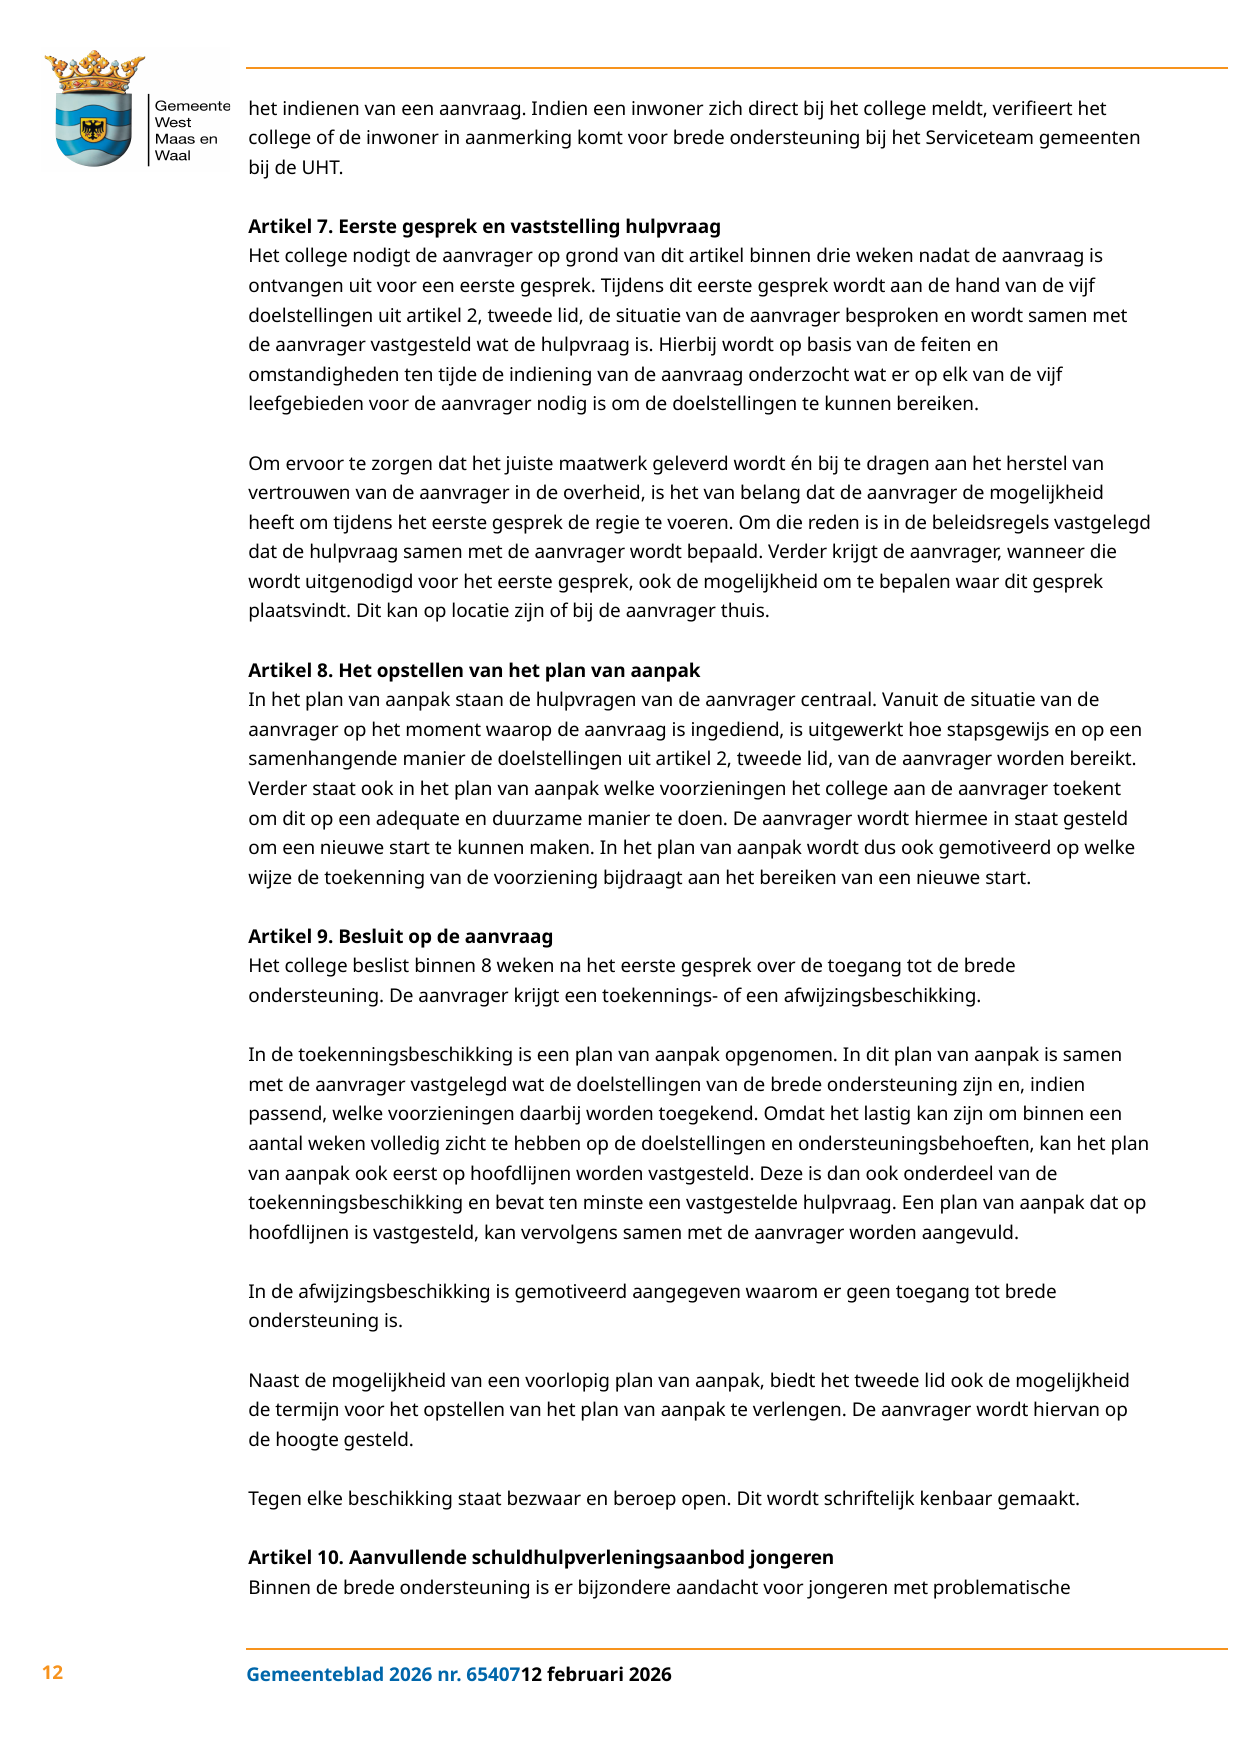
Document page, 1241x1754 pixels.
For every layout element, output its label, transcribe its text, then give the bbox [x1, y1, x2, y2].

text In het plan van aanpak staan de hulpvragen van de aanvrager centraal. Vanuit de situatie van de aanvrager op het moment waarop de aanvraag is ingediend, is uitgewerkt hoe stapsgewijs en op een samenhangende manier de doelstellingen uit artikel 2, tweede lid, van de aanvrager worden bereikt. Verder staat ook in het plan van aanpak welke voorzieningen het college aan de aanvrager toekent om dit op een adequate en duurzame manier te doen. De aanvrager wordt hiermee in staat gesteld om een nieuwe start te kunnen maken. In het plan van aanpak wordt dus ook gemotiveerd op welke wijze de toekenning van de voorziening bijdraagt aan het bereiken van een nieuwe start. [248, 686, 1152, 890]
text Artikel 9. Besluit op de aanvraag [248, 923, 1152, 949]
text Naast de mogelijkheid van een voorlopig plan van aanpak, biedt het tweede lid ook de mogelijkheid de termijn voor het opstellen van het plan van aanpak te verlengen. De aanvrager wordt hiervan op de hoogte gesteld. [248, 1367, 1152, 1452]
text Het college nodigt de aanvrager op grond van dit artikel binnen drie weken nadat de aanvraag is ontvangen uit voor een eerste gesprek. Tijdens dit eerste gesprek wordt aan de hand van de vijf doelstellingen uit artikel 2, tweede lid, de situatie van de aanvrager besproken en wordt samen met de aanvrager vastgesteld wat de hulpvraag is. Hierbij wordt op basis van de feiten en omstandigheden ten tijde de indiening van de aanvraag onderzocht wat er op elk van de vijf leefgebieden voor de aanvrager nodig is om de doelstellingen te kunnen bereiken. [248, 243, 1152, 416]
text Het college beslist binnen 8 weken na het eerste gesprek over de toegang tot de brede ondersteuning. De aanvrager krijgt een toekennings- of een afwijzingsbeschikking. [248, 953, 1152, 1008]
text Tegen elke beschikking staat bezwaar en beroep open. Dit wordt schriftelijk kenbaar gemaakt. [248, 1485, 1152, 1511]
text Artikel 10. Aanvullende schuldhulpverleningsaanbod jongeren [248, 1544, 1152, 1570]
text In de afwijzingsbeschikking is gemotiveerd aangegeven waarom er geen toegang tot brede ondersteuning is. [248, 1278, 1152, 1333]
text het indienen van een aanvraag. Indien een inwoner zich direct bij het college meldt, verifieert het college of de inwoner in aanmerking komt voor brede ondersteuning bij het Serviceteam gemeenten bij de UHT. [248, 95, 1152, 180]
text Binnen de brede ondersteuning is er bijzondere aandacht voor jongeren met problematische [248, 1574, 1152, 1600]
text Artikel 7. Eerste gesprek en vaststelling hulpvraag [248, 213, 1152, 239]
text Artikel 8. Het opstellen van het plan van aanpak [248, 657, 1152, 683]
text Om ervoor te zorgen dat het juiste maatwerk geleverd wordt én bij te dragen aan het herstel van vertrouwen van de aanvrager in de overheid, is het van belang dat de aanvrager de mogelijkheid heeft om tijdens het eerste gesprek de regie te voeren. Om die reden is in de beleidsregels vastgelegd dat de hulpvraag samen met de aanvrager wordt bepaald. Verder krijgt de aanvrager, wanneer die wordt uitgenodigd voor het eerste gesprek, ook de mogelijkheid om te bepalen waar dit gesprek plaatsvindt. Dit kan op locatie zijn of bij de aanvrager thuis. [248, 450, 1152, 623]
picture [41, 47, 231, 172]
text In de toekenningsbeschikking is een plan van aanpak opgenomen. In dit plan van aanpak is samen met de aanvrager vastgelegd wat de doelstellingen van de brede ondersteuning zijn en, indien passend, welke voorzieningen daarbij worden toegekend. Omdat het lastig kan zijn om binnen een aantal weken volledig zicht te hebben op de doelstellingen en ondersteuningsbehoeften, kan het plan van aanpak ook eerst op hoofdlijnen worden vastgesteld. Deze is dan ook onderdeel van de toekenningsbeschikking en bevat ten minste een vastgestelde hulpvraag. Een plan van aanpak dat op hoofdlijnen is vastgesteld, kan vervolgens samen met de aanvrager worden aangevuld. [248, 1041, 1152, 1245]
